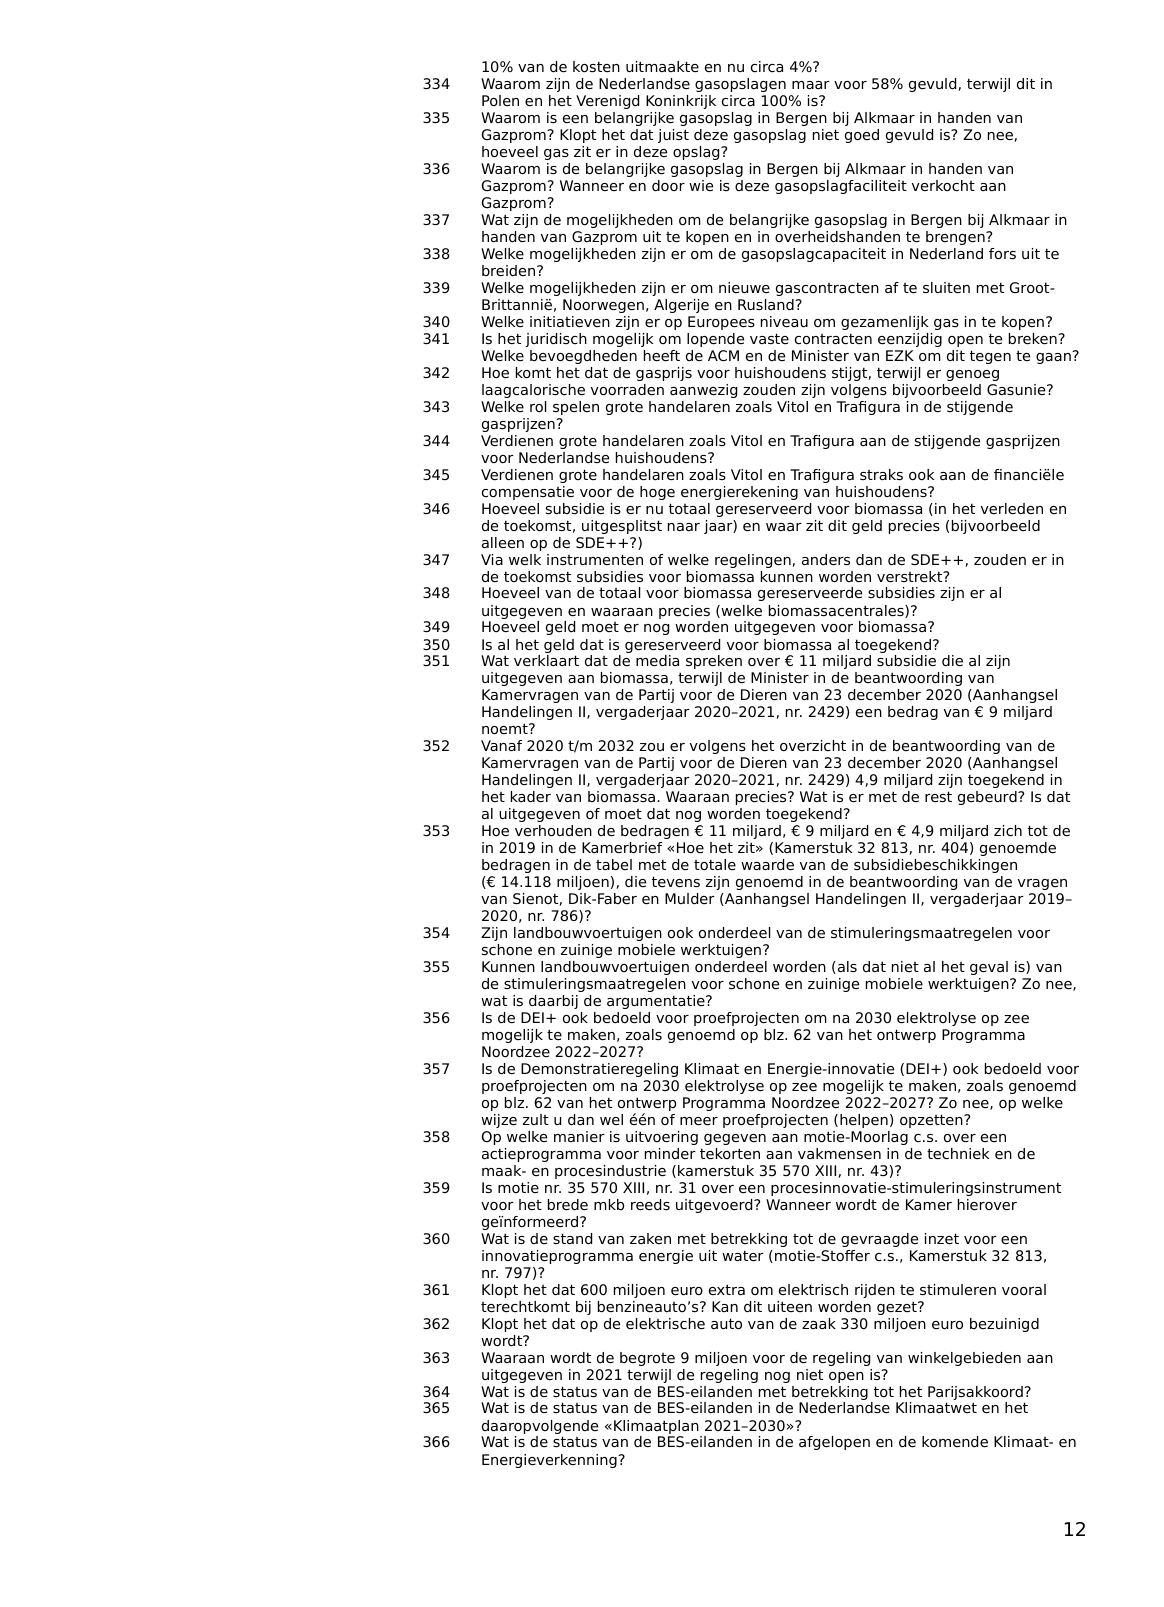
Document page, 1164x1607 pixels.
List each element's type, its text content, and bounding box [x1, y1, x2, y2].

table_cell 348 [422, 585, 475, 619]
table_cell 338 [422, 246, 475, 280]
table_cell Waarom is de belangrijke gasopslag in Bergen bij Alkmaar in handen van Gazprom? Wanneer en door wie is deze gasopslagfaciliteit verkocht aan Gazprom? [475, 161, 1087, 212]
table_cell 347 [422, 551, 475, 585]
table_cell Waarom is een belangrijke gasopslag in Bergen bij Alkmaar in handen van Gazprom? Klopt het dat juist deze gasopslag niet goed gevuld is? Zo nee, hoeveel gas zit er in deze opslag? [475, 110, 1087, 161]
table_cell Klopt het dat op de elektrische auto van de zaak 330 miljoen euro bezuinigd wordt? [475, 1316, 1087, 1349]
table_cell Is al het geld dat is gereserveerd voor biomassa al toegekend? [475, 636, 1087, 653]
table_cell 339 [422, 280, 475, 314]
table_cell 352 [422, 738, 475, 823]
table_cell 334 [422, 76, 475, 110]
table_cell Is motie nr. 35 570 XIII, nr. 31 over een procesinnovatie-stimuleringsinstrument voor het brede mkb reeds uitgevoerd? Wanneer wordt de Kamer hierover geïnformeerd? [475, 1180, 1087, 1231]
table_cell 344 [422, 433, 475, 467]
table_cell Waaraan wordt de begrote 9 miljoen voor de regeling van winkelgebieden aan uitgegeven in 2021 terwijl de regeling nog niet open is? [475, 1350, 1087, 1383]
table_cell 350 [422, 636, 475, 653]
table_cell Is het juridisch mogelijk om lopende vaste contracten eenzijdig open te breken? Welke bevoegdheden heeft de ACM en de Minister van EZK om dit tegen te gaan? [475, 331, 1087, 365]
table_cell 340 [422, 314, 475, 331]
table_cell Vanaf 2020 t/m 2032 zou er volgens het overzicht in de beantwoording van de Kamervragen van de Partij voor de Dieren van 23 december 2020 (Aanhangsel Handelingen II, vergaderjaar 2020–2021, nr. 2429) 4,9 miljard zijn toegekend in het kader van biomassa. Waaraan precies? Wat is er met de rest gebeurd? Is dat al uitgegeven of moet dat nog worden toegekend? [475, 738, 1087, 823]
table_cell Op welke manier is uitvoering gegeven aan motie-Moorlag c.s. over een actieprogramma voor minder tekorten aan vakmensen in de techniek en de maak- en procesindustrie (kamerstuk 35 570 XIII, nr. 43)? [475, 1129, 1087, 1180]
table_cell 354 [422, 925, 475, 959]
table_cell Is de DEI+ ook bedoeld voor proefprojecten om na 2030 elektrolyse op zee mogelijk te maken, zoals genoemd op blz. 62 van het ontwerp Programma Noordzee 2022–2027? [475, 1010, 1087, 1061]
table_cell Waarom zijn de Nederlandse gasopslagen maar voor 58% gevuld, terwijl dit in Polen en het Verenigd Koninkrijk circa 100% is? [475, 76, 1087, 110]
table_cell 346 [422, 501, 475, 551]
table_cell 356 [422, 1010, 475, 1061]
table_cell 357 [422, 1061, 475, 1129]
table_cell 363 [422, 1350, 475, 1383]
table_cell Klopt het dat 600 miljoen euro extra om elektrisch rijden te stimuleren vooral terechtkomt bij benzineauto’s? Kan dit uiteen worden gezet? [475, 1282, 1087, 1316]
table_cell 10% van de kosten uitmaakte en nu circa 4%? [475, 59, 1087, 76]
table_cell 343 [422, 399, 475, 433]
table_cell 336 [422, 161, 475, 212]
table_cell Hoe verhouden de bedragen € 11 miljard, € 9 miljard en € 4,9 miljard zich tot de in 2019 in de Kamerbrief «Hoe het zit» (Kamerstuk 32 813, nr. 404) genoemde bedragen in de tabel met de totale waarde van de subsidiebeschikkingen (€ 14.118 miljoen), die tevens zijn genoemd in de beantwoording van de vragen van Sienot, Dik-Faber en Mulder (Aanhangsel Handelingen II, vergaderjaar 2019–2020, nr. 786)? [475, 823, 1087, 925]
table_cell 364 [422, 1384, 475, 1400]
table_cell [422, 59, 475, 76]
table_cell 361 [422, 1282, 475, 1316]
table_cell Welke mogelijkheden zijn er om de gasopslagcapaciteit in Nederland fors uit te breiden? [475, 246, 1087, 280]
table_cell Wat is de status van de BES-eilanden met betrekking tot het Parijsakkoord? [475, 1384, 1087, 1400]
table_cell 345 [422, 467, 475, 501]
table_cell Verdienen grote handelaren zoals Vitol en Trafigura aan de stijgende gasprijzen voor Nederlandse huishoudens? [475, 433, 1087, 467]
table_cell 359 [422, 1180, 475, 1231]
table_cell Wat is de status van de BES-eilanden in de Nederlandse Klimaatwet en het daaropvolgende «Klimaatplan 2021–2030»? [475, 1400, 1087, 1434]
table_cell Hoe komt het dat de gasprijs voor huishoudens stijgt, terwijl er genoeg laagcalorische voorraden aanwezig zouden zijn volgens bijvoorbeeld Gasunie? [475, 365, 1087, 399]
table_cell Verdienen grote handelaren zoals Vitol en Trafigura straks ook aan de financiële compensatie voor de hoge energierekening van huishoudens? [475, 467, 1087, 501]
table_cell 351 [422, 653, 475, 738]
table_cell Wat verklaart dat de media spreken over € 11 miljard subsidie die al zijn uitgegeven aan biomassa, terwijl de Minister in de beantwoording van Kamervragen van de Partij voor de Dieren van 23 december 2020 (Aanhangsel Handelingen II, vergaderjaar 2020–2021, nr. 2429) een bedrag van € 9 miljard noemt? [475, 653, 1087, 738]
table_cell Hoeveel van de totaal voor biomassa gereserveerde subsidies zijn er al uitgegeven en waaraan precies (welke biomassacentrales)? [475, 585, 1087, 619]
table_cell 365 [422, 1400, 475, 1434]
table_cell 353 [422, 823, 475, 925]
table_cell 341 [422, 331, 475, 365]
table_cell Hoeveel geld moet er nog worden uitgegeven voor biomassa? [475, 619, 1087, 636]
table_cell 337 [422, 212, 475, 246]
table_cell Welke mogelijkheden zijn er om nieuwe gascontracten af te sluiten met Groot-Brittannië, Noorwegen, Algerije en Rusland? [475, 280, 1087, 314]
table_cell Welke rol spelen grote handelaren zoals Vitol en Trafigura in de stijgende gasprijzen? [475, 399, 1087, 433]
table_cell 362 [422, 1316, 475, 1349]
table_cell Is de Demonstratieregeling Klimaat en Energie-innovatie (DEI+) ook bedoeld voor proefprojecten om na 2030 elektrolyse op zee mogelijk te maken, zoals genoemd op blz. 62 van het ontwerp Programma Noordzee 2022–2027? Zo nee, op welke wijze zult u dan wel één of meer proefprojecten (helpen) opzetten? [475, 1061, 1087, 1129]
table_cell Kunnen landbouwvoertuigen onderdeel worden (als dat niet al het geval is) van de stimuleringsmaatregelen voor schone en zuinige mobiele werktuigen? Zo nee, wat is daarbij de argumentatie? [475, 959, 1087, 1010]
table_cell Welke initiatieven zijn er op Europees niveau om gezamenlijk gas in te kopen? [475, 314, 1087, 331]
table_cell Wat is de stand van zaken met betrekking tot de gevraagde inzet voor een innovatieprogramma energie uit water (motie-Stoffer c.s., Kamerstuk 32 813, nr. 797)? [475, 1231, 1087, 1282]
table_cell 366 [422, 1434, 475, 1468]
table_cell Zijn landbouwvoertuigen ook onderdeel van de stimuleringsmaatregelen voor schone en zuinige mobiele werktuigen? [475, 925, 1087, 959]
table_cell 358 [422, 1129, 475, 1180]
table_cell Hoeveel subsidie is er nu totaal gereserveerd voor biomassa (in het verleden en de toekomst, uitgesplitst naar jaar) en waar zit dit geld precies (bijvoorbeeld alleen op de SDE++?) [475, 501, 1087, 551]
table_cell 349 [422, 619, 475, 636]
table_cell Wat zijn de mogelijkheden om de belangrijke gasopslag in Bergen bij Alkmaar in handen van Gazprom uit te kopen en in overheidshanden te brengen? [475, 212, 1087, 246]
table_cell 355 [422, 959, 475, 1010]
table_cell Wat is de status van de BES-eilanden in de afgelopen en de komende Klimaat- en Energieverkenning? [475, 1434, 1087, 1468]
table_cell 342 [422, 365, 475, 399]
table_cell 335 [422, 110, 475, 161]
table_cell Via welk instrumenten of welke regelingen, anders dan de SDE++, zouden er in de toekomst subsidies voor biomassa kunnen worden verstrekt? [475, 551, 1087, 585]
table_cell 360 [422, 1231, 475, 1282]
